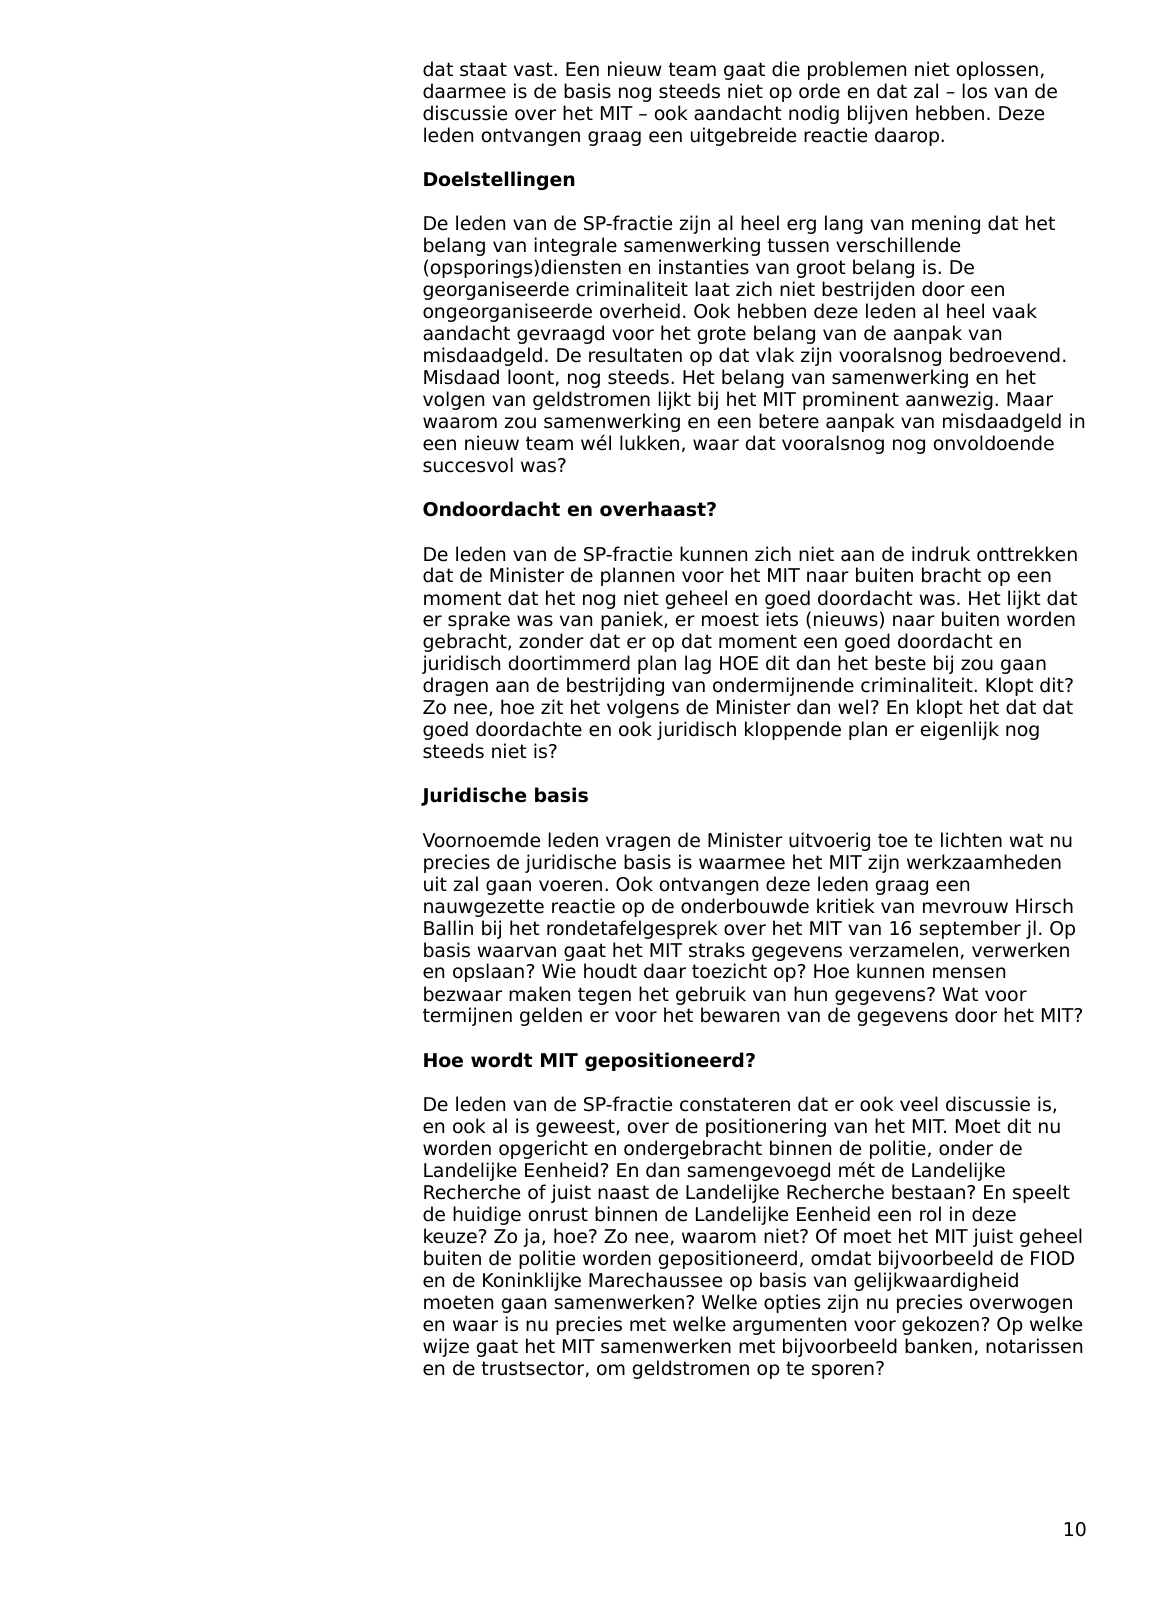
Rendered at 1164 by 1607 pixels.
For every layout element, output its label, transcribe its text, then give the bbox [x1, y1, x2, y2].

text De leden van de SP-fractie kunnen zich niet aan de indruk onttrekken dat de Minister de plannen voor het MIT naar buiten bracht op een moment dat het nog niet geheel en goed doordacht was. Het lijkt dat er sprake was van paniek, er moest iets (nieuws) naar buiten worden gebracht, zonder dat er op dat moment een goed doordacht en juridisch doortimmerd plan lag HOE dit dan het beste bij zou gaan dragen aan de bestrijding van ondermijnende criminaliteit. Klopt dit? Zo nee, hoe zit het volgens de Minister dan wel? En klopt het dat dat goed doordachte en ook juridisch kloppende plan er eigenlijk nog steeds niet is? [422, 543, 1087, 763]
subtitle Ondoordacht en overhaast? [422, 499, 1087, 521]
text dat staat vast. Een nieuw team gaat die problemen niet oplossen, daarmee is de basis nog steeds niet op orde en dat zal – los van de discussie over het MIT – ook aandacht nodig blijven hebben. Deze leden ontvangen graag een uitgebreide reactie daarop. [422, 59, 1087, 147]
text Voornoemde leden vragen de Minister uitvoerig toe te lichten wat nu precies de juridische basis is waarmee het MIT zijn werkzaamheden uit zal gaan voeren. Ook ontvangen deze leden graag een nauwgezette reactie op de onderbouwde kritiek van mevrouw Hirsch Ballin bij het rondetafelgesprek over het MIT van 16 september jl. Op basis waarvan gaat het MIT straks gegevens verzamelen, verwerken en opslaan? Wie houdt daar toezicht op? Hoe kunnen mensen bezwaar maken tegen het gebruik van hun gegevens? Wat voor termijnen gelden er voor het bewaren van de gegevens door het MIT? [422, 829, 1087, 1027]
subtitle Doelstellingen [422, 169, 1087, 191]
subtitle Hoe wordt MIT gepositioneerd? [422, 1049, 1087, 1072]
subtitle Juridische basis [422, 785, 1087, 807]
text De leden van de SP-fractie zijn al heel erg lang van mening dat het belang van integrale samenwerking tussen verschillende (opsporings)diensten en instanties van groot belang is. De georganiseerde criminaliteit laat zich niet bestrijden door een ongeorganiseerde overheid. Ook hebben deze leden al heel vaak aandacht gevraagd voor het grote belang van de aanpak van misdaadgeld. De resultaten op dat vlak zijn vooralsnog bedroevend. Misdaad loont, nog steeds. Het belang van samenwerking en het volgen van geldstromen lijkt bij het MIT prominent aanwezig. Maar waarom zou samenwerking en een betere aanpak van misdaadgeld in een nieuw team wél lukken, waar dat vooralsnog nog onvoldoende succesvol was? [422, 213, 1087, 477]
text De leden van de SP-fractie constateren dat er ook veel discussie is, en ook al is geweest, over de positionering van het MIT. Moet dit nu worden opgericht en ondergebracht binnen de politie, onder de Landelijke Eenheid? En dan samengevoegd mét de Landelijke Recherche of juist naast de Landelijke Recherche bestaan? En speelt de huidige onrust binnen de Landelijke Eenheid een rol in deze keuze? Zo ja, hoe? Zo nee, waarom niet? Of moet het MIT juist geheel buiten de politie worden gepositioneerd, omdat bijvoorbeeld de FIOD en de Koninklijke Marechaussee op basis van gelijkwaardigheid moeten gaan samenwerken? Welke opties zijn nu precies overwogen en waar is nu precies met welke argumenten voor gekozen? Op welke wijze gaat het MIT samenwerken met bijvoorbeeld banken, notarissen en de trustsector, om geldstromen op te sporen? [422, 1094, 1087, 1379]
